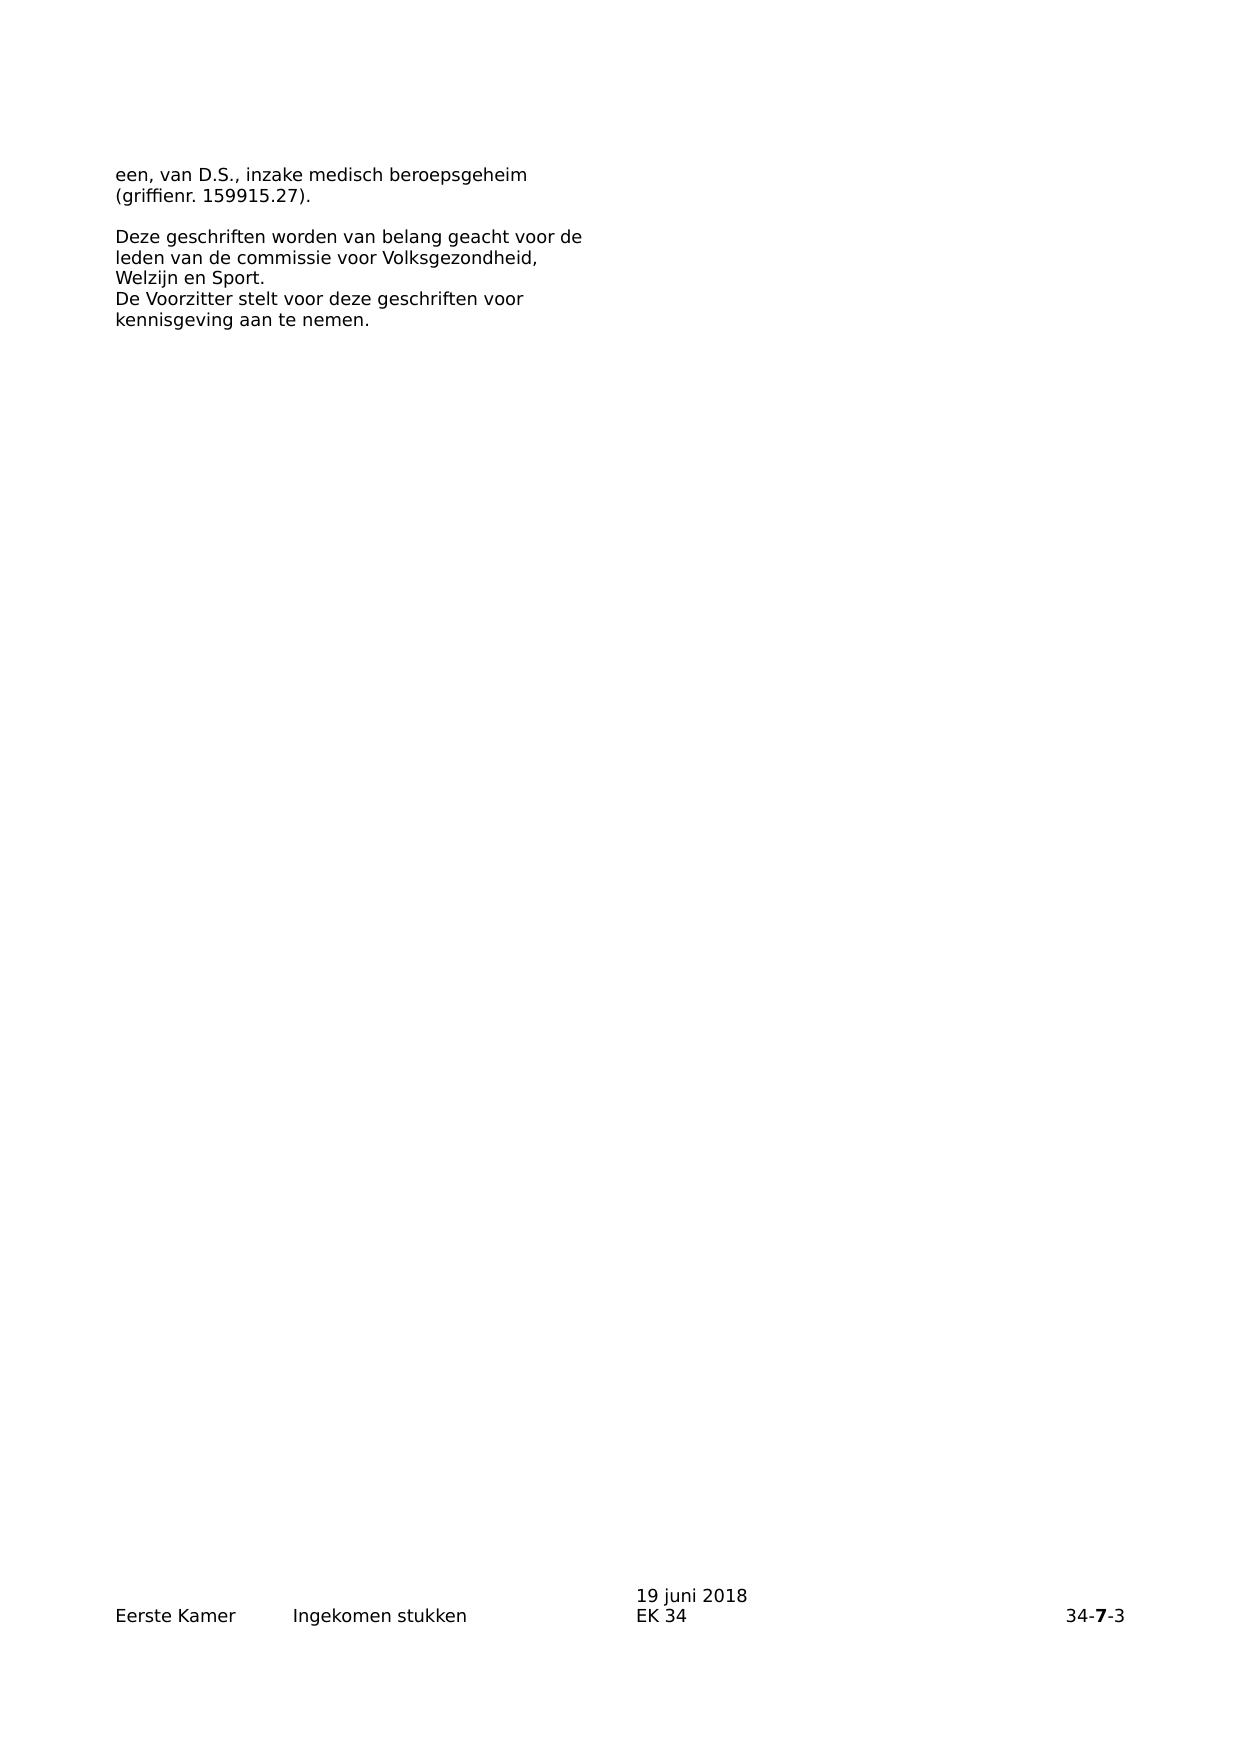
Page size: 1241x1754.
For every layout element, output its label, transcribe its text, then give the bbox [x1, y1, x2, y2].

text De Voorzitter stelt voor deze geschriften voor kennisgeving aan te nemen. [115, 289, 605, 331]
text een, van D.S., inzake medisch beroepsgeheim (griffienr. 159915.27). [115, 165, 605, 207]
text Deze geschriften worden van belang geacht voor de leden van de commissie voor Volksgezondheid, Welzijn en Sport. [115, 227, 605, 289]
